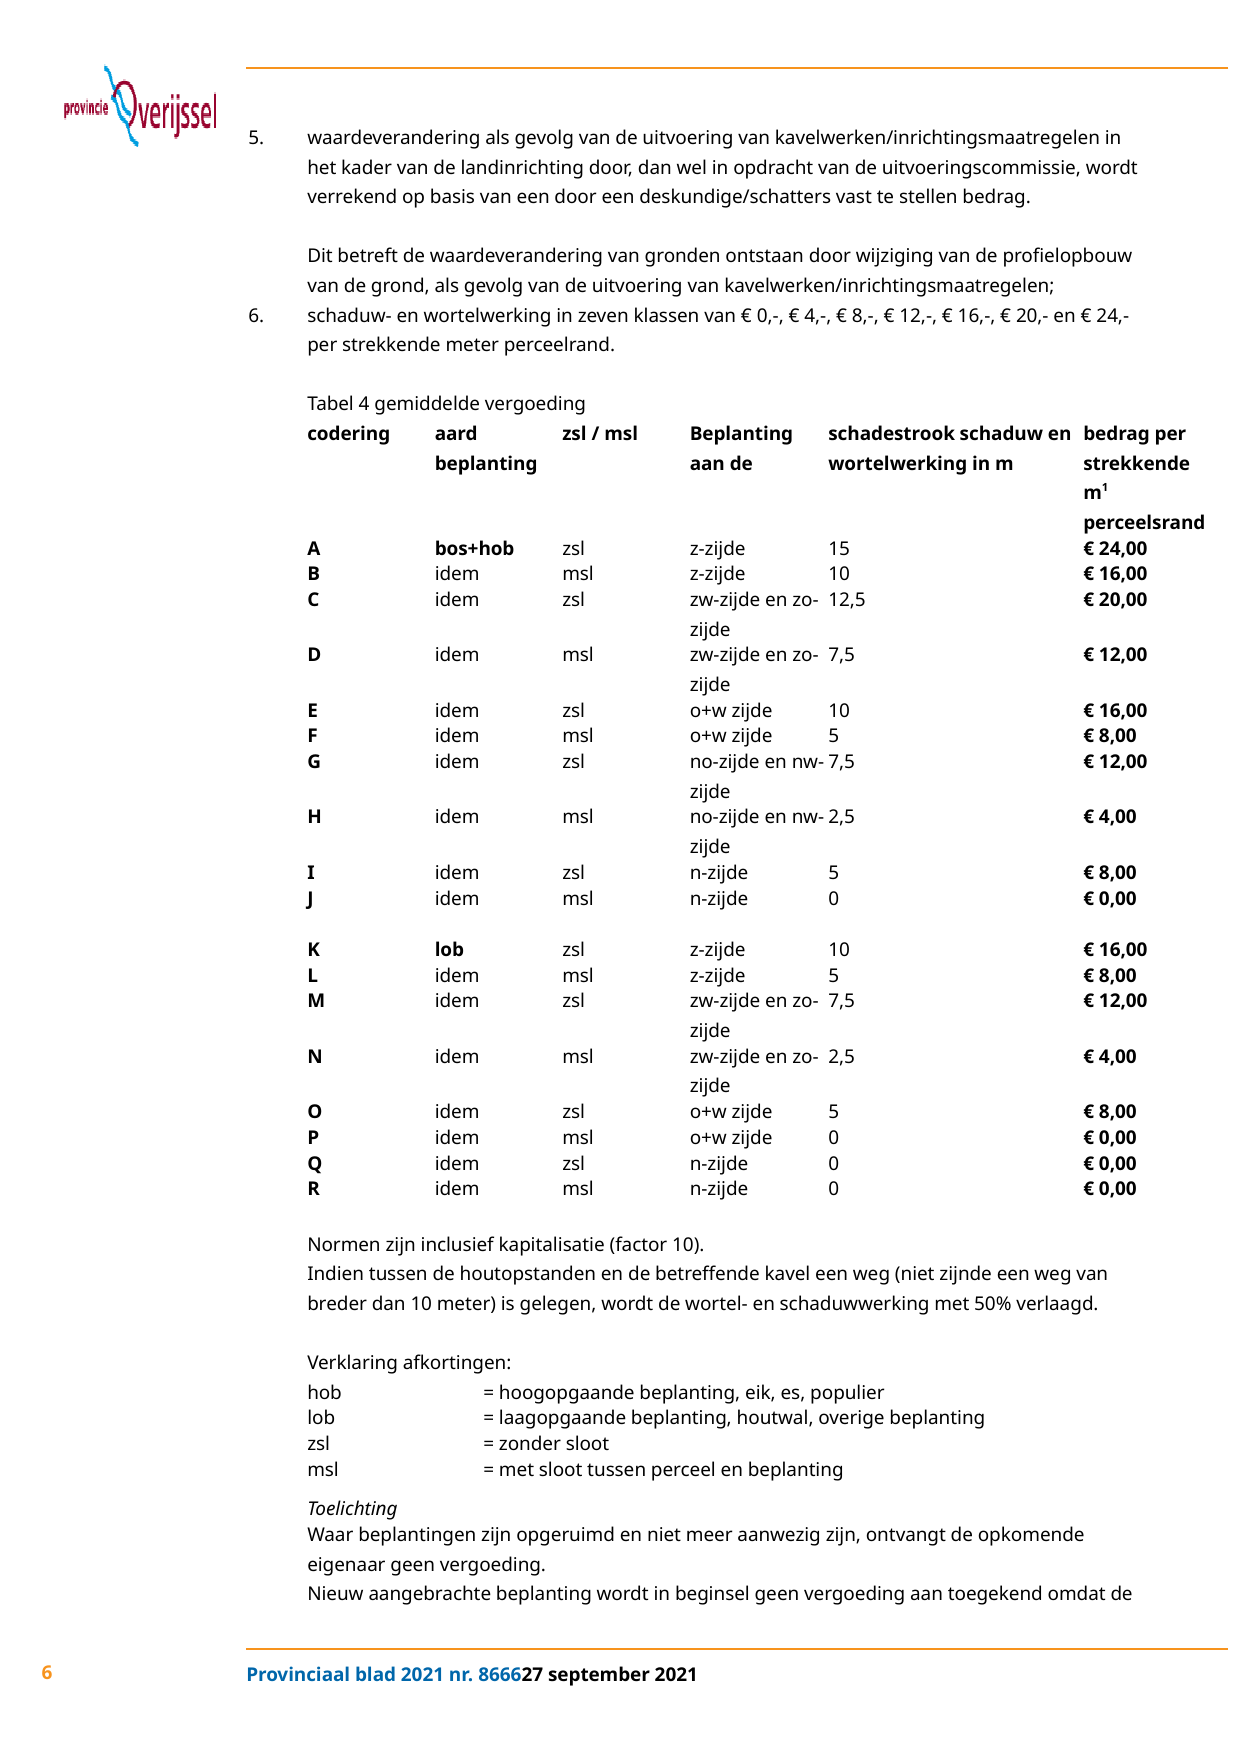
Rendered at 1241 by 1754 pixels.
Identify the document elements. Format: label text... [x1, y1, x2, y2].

table_cell idem [435, 561, 562, 586]
list Nieuw aangebrachte beplanting wordt in beginsel geen vergoeding aan toegekend omdat de [248, 1580, 1152, 1606]
table_cell idem [435, 1150, 562, 1175]
list Toelichting [248, 1495, 1152, 1521]
table_cell idem [435, 1098, 562, 1124]
table_header codering [307, 420, 434, 535]
table_header aard beplanting [435, 420, 562, 535]
table_header schadestrook schaduw en wortelwerking in m [828, 420, 1083, 535]
table_cell Q [307, 1150, 434, 1175]
table_cell € 0,00 [1083, 1124, 1211, 1150]
table_cell E [307, 697, 434, 723]
table_cell C [307, 586, 434, 642]
table_cell € 16,00 [1083, 697, 1211, 723]
table_cell € 24,00 [1083, 535, 1211, 561]
list Verklaring afkortingen: [248, 1349, 1152, 1375]
table_cell 0 [828, 1175, 1083, 1201]
table_cell zsl [562, 1150, 689, 1175]
table_cell 5 [828, 1098, 1083, 1124]
table_cell 5 [828, 723, 1083, 748]
table_cell = met sloot tussen perceel en beplanting [483, 1456, 1211, 1482]
table_cell € 8,00 [1083, 723, 1211, 748]
table_cell z-zijde [690, 561, 828, 586]
table_cell € 12,00 [1083, 988, 1211, 1043]
table_cell 0 [828, 1150, 1083, 1175]
table_cell 0 [828, 885, 1083, 910]
table_cell 0 [828, 1124, 1083, 1150]
table_cell 7,5 [828, 642, 1083, 697]
table_cell z-zijde [690, 535, 828, 561]
table_cell € 4,00 [1083, 804, 1211, 859]
table_cell lob [435, 936, 562, 962]
table_cell o+w zijde [690, 1098, 828, 1124]
table_cell 10 [828, 561, 1083, 586]
table_cell H [307, 804, 434, 859]
table_cell 15 [828, 535, 1083, 561]
table_cell zsl [562, 936, 689, 962]
table_header bedrag per strekkende m1 perceelsrand [1083, 420, 1211, 535]
table_cell idem [435, 1175, 562, 1201]
table_cell idem [435, 748, 562, 804]
table_cell n-zijde [690, 859, 828, 885]
table_cell 7,5 [828, 988, 1083, 1043]
table_cell idem [435, 697, 562, 723]
table_cell N [307, 1043, 434, 1098]
table_header = hoogopgaande beplanting, eik, es, populier [483, 1379, 1211, 1404]
table_cell € 12,00 [1083, 642, 1211, 697]
table_cell zsl [562, 859, 689, 885]
table_cell no-zijde en nw-zijde [690, 804, 828, 859]
table_cell B [307, 561, 434, 586]
table_cell D [307, 642, 434, 697]
list schaduw- en wortelwerking in zeven klassen van € 0,-, € 4,-, € 8,-, € 12,-, € 16,-, € 20,- en € 24,- per strekkende meter perceelrand. [248, 302, 1152, 357]
table_cell idem [435, 962, 562, 988]
table_cell [307, 910, 1211, 936]
table_cell € 8,00 [1083, 962, 1211, 988]
table_cell idem [435, 804, 562, 859]
picture [41, 47, 231, 172]
table_cell F [307, 723, 434, 748]
list Normen zijn inclusief kapitalisatie (factor 10). [248, 1231, 1152, 1257]
table_cell n-zijde [690, 1175, 828, 1201]
table_cell € 8,00 [1083, 1098, 1211, 1124]
table_cell msl [562, 885, 689, 910]
table_cell msl [562, 804, 689, 859]
table_cell P [307, 1124, 434, 1150]
table_cell 2,5 [828, 1043, 1083, 1098]
table_cell msl [307, 1456, 483, 1482]
list Dit betreft de waardeverandering van gronden ontstaan door wijziging van de profielopbouw van de grond, als gevolg van de uitvoering van kavelwerken/inrichtingsmaatregelen; [248, 243, 1152, 298]
table_cell msl [562, 642, 689, 697]
table_cell zsl [562, 586, 689, 642]
table_header zsl / msl [562, 420, 689, 535]
table_cell = zonder sloot [483, 1430, 1211, 1456]
table_cell zw-zijde en zo-zijde [690, 586, 828, 642]
table_cell 5 [828, 962, 1083, 988]
table_cell M [307, 988, 434, 1043]
table_cell idem [435, 642, 562, 697]
list Tabel 4 gemiddelde vergoeding [248, 391, 1152, 416]
table_cell idem [435, 1043, 562, 1098]
table_cell bos+hob [435, 535, 562, 561]
table_cell 2,5 [828, 804, 1083, 859]
table_cell no-zijde en nw-zijde [690, 748, 828, 804]
table_cell J [307, 885, 434, 910]
table_cell zsl [562, 988, 689, 1043]
table_cell € 8,00 [1083, 859, 1211, 885]
list waardeverandering als gevolg van de uitvoering van kavelwerken/inrichtingsmaatregelen in het kader van de landinrichting door, dan wel in opdracht van de uitvoeringscommissie, wordt verrekend op basis van een door een deskundige/schatters vast te stellen bedrag. [248, 124, 1152, 209]
table_cell € 0,00 [1083, 1150, 1211, 1175]
table_cell 10 [828, 936, 1083, 962]
table_cell € 4,00 [1083, 1043, 1211, 1098]
table_cell o+w zijde [690, 697, 828, 723]
table_cell zsl [562, 1098, 689, 1124]
table_cell zsl [562, 697, 689, 723]
table_cell lob [307, 1405, 483, 1430]
table_header hob [307, 1379, 483, 1404]
table_cell idem [435, 1124, 562, 1150]
table_cell msl [562, 962, 689, 988]
table_cell € 12,00 [1083, 748, 1211, 804]
table_cell 12,5 [828, 586, 1083, 642]
table_cell idem [435, 859, 562, 885]
table_cell z-zijde [690, 936, 828, 962]
table_cell o+w zijde [690, 723, 828, 748]
table_cell O [307, 1098, 434, 1124]
table_cell idem [435, 723, 562, 748]
table_cell G [307, 748, 434, 804]
table_cell idem [435, 988, 562, 1043]
table_cell I [307, 859, 434, 885]
table_cell zw-zijde en zo-zijde [690, 1043, 828, 1098]
list Indien tussen de houtopstanden en de betreffende kavel een weg (niet zijnde een weg van breder dan 10 meter) is gelegen, wordt de wortel- en schaduwwerking met 50% verlaagd. [248, 1260, 1152, 1316]
table_cell 10 [828, 697, 1083, 723]
table_cell zsl [562, 748, 689, 804]
table_cell zw-zijde en zo-zijde [690, 988, 828, 1043]
table_cell € 16,00 [1083, 936, 1211, 962]
table_cell zw-zijde en zo-zijde [690, 642, 828, 697]
table_cell 5 [828, 859, 1083, 885]
table_cell msl [562, 1175, 689, 1201]
table_cell idem [435, 586, 562, 642]
table_cell msl [562, 1043, 689, 1098]
table_header Beplanting aan de [690, 420, 828, 535]
table_cell zsl [562, 535, 689, 561]
table_cell L [307, 962, 434, 988]
table_cell € 0,00 [1083, 885, 1211, 910]
table_cell € 20,00 [1083, 586, 1211, 642]
table_cell msl [562, 1124, 689, 1150]
table_cell 7,5 [828, 748, 1083, 804]
table_cell n-zijde [690, 1150, 828, 1175]
table_cell zsl [307, 1430, 483, 1456]
table_cell € 0,00 [1083, 1175, 1211, 1201]
table_cell msl [562, 723, 689, 748]
table_cell o+w zijde [690, 1124, 828, 1150]
table_cell € 16,00 [1083, 561, 1211, 586]
table_cell n-zijde [690, 885, 828, 910]
table_cell A [307, 535, 434, 561]
table_cell msl [562, 561, 689, 586]
table_cell K [307, 936, 434, 962]
table_cell = laagopgaande beplanting, houtwal, overige beplanting [483, 1405, 1211, 1430]
table_cell R [307, 1175, 434, 1201]
list Waar beplantingen zijn opgeruimd en niet meer aanwezig zijn, ontvangt de opkomende eigenaar geen vergoeding. [248, 1521, 1152, 1576]
table_cell z-zijde [690, 962, 828, 988]
table_cell idem [435, 885, 562, 910]
